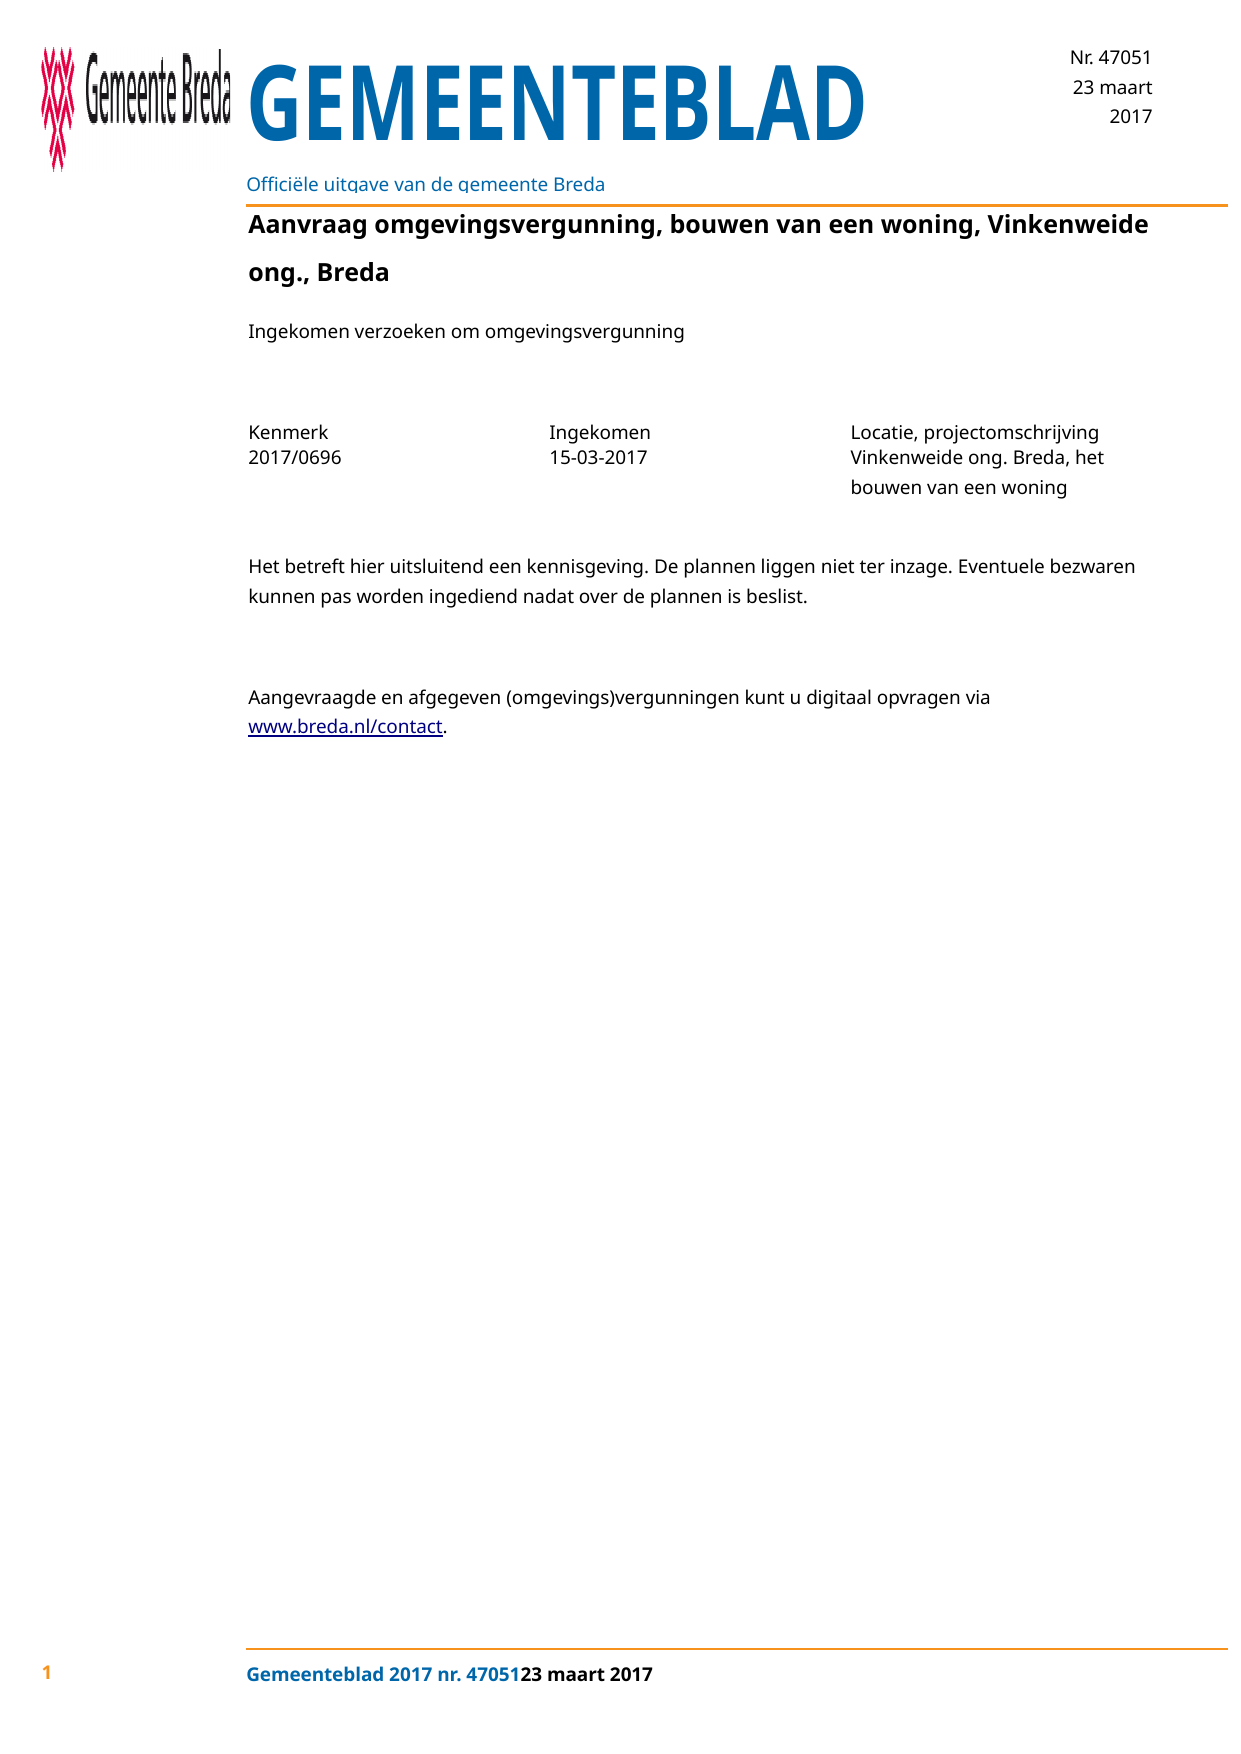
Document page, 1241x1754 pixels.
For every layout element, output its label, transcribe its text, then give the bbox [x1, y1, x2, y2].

text Aangevraagde en afgegeven (omgevings)vergunningen kunt u digitaal opvragen via www.breda.nl/contact. [248, 684, 1152, 739]
table_cell 15-03-2017 [549, 445, 850, 500]
table_header Locatie, projectomschrijving [850, 419, 1152, 444]
table_cell 2017/0696 [248, 445, 549, 500]
table_cell Vinkenweide ong. Breda, het bouwen van een woning [850, 445, 1152, 500]
text Het betreft hier uitsluitend een kennisgeving. De plannen liggen niet ter inzage. Eventuele bezwaren kunnen pas worden ingediend nadat over de plannen is beslist. [248, 553, 1152, 609]
text Aanvraag omgevingsvergunning, bouwen van een woning, Vinkenweide ong., Breda [248, 207, 1152, 288]
text Ingekomen verzoeken om omgevingsvergunning [248, 318, 1152, 344]
picture [41, 47, 231, 172]
table_header Kenmerk [248, 419, 549, 444]
table_header Ingekomen [549, 419, 850, 444]
